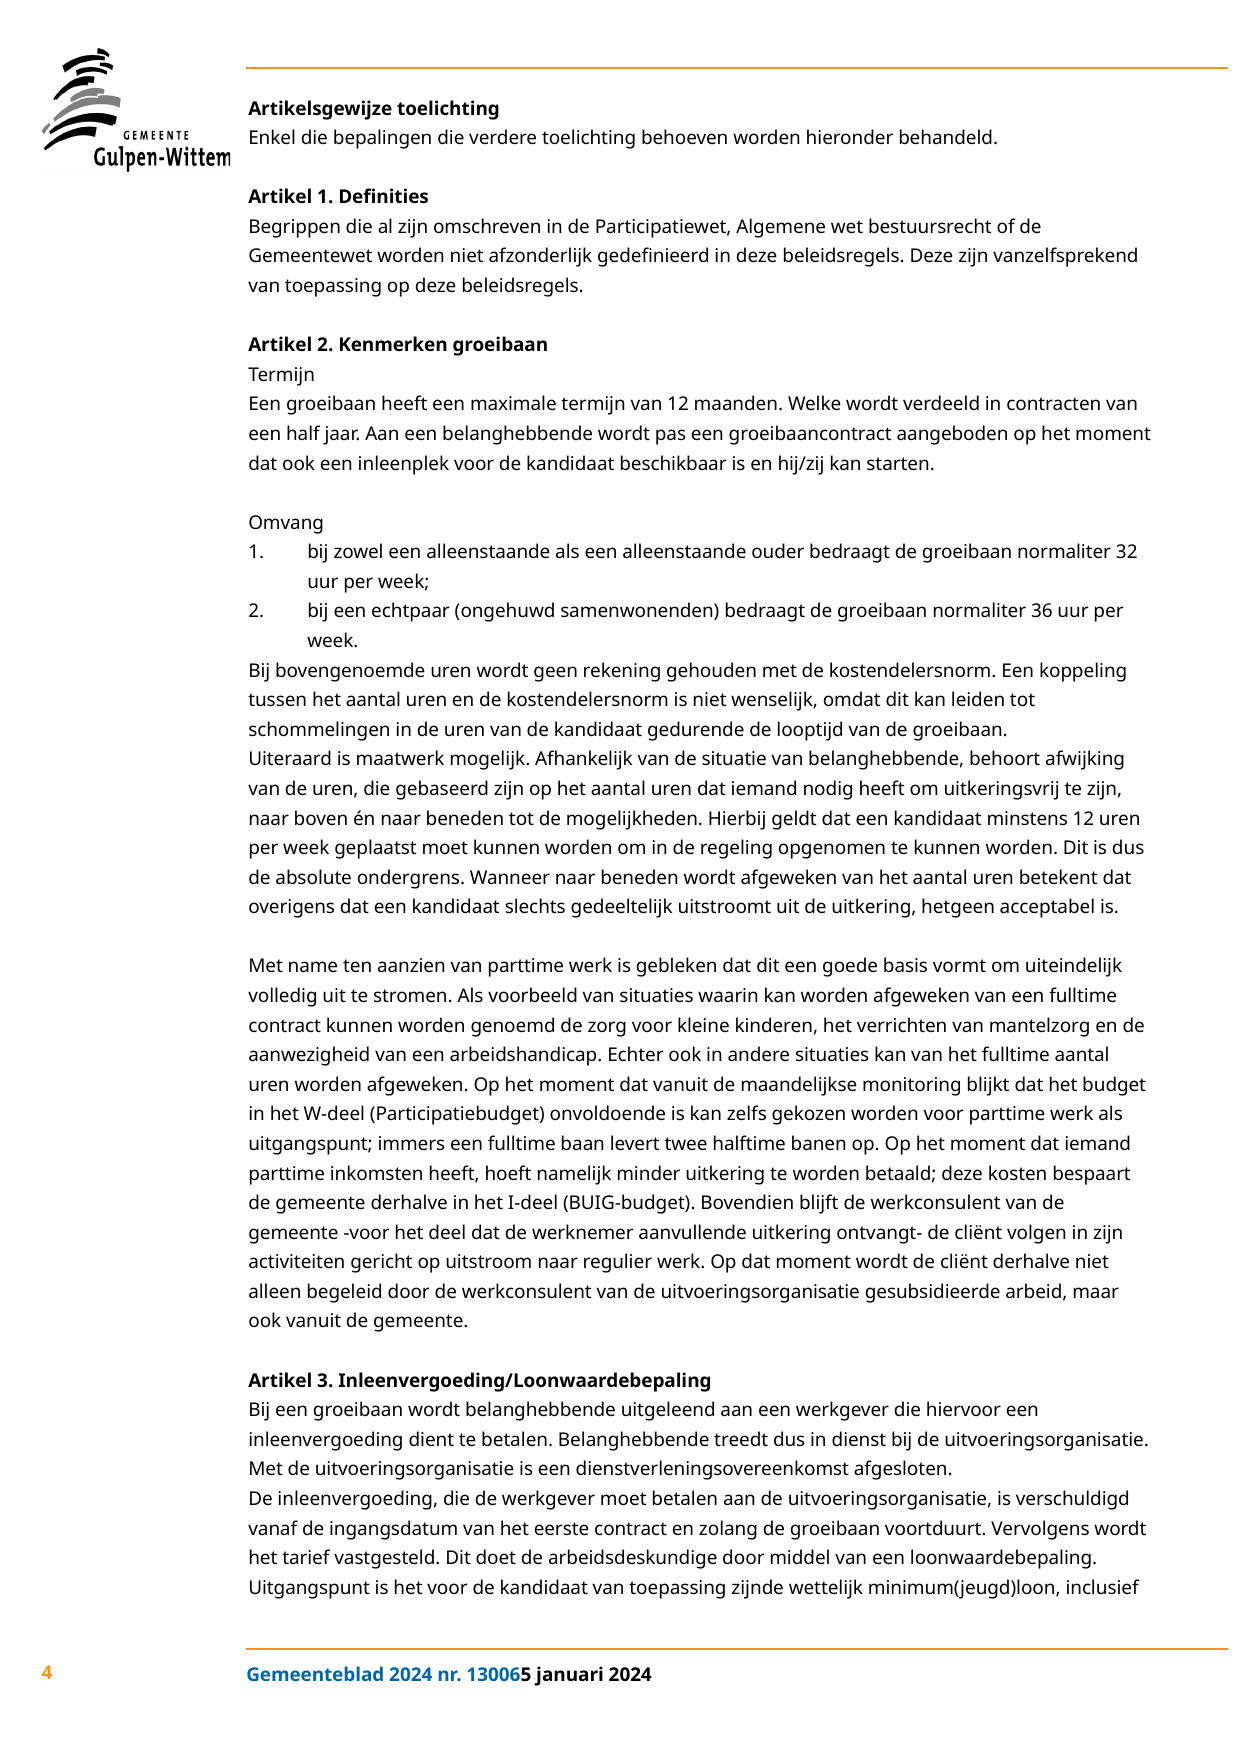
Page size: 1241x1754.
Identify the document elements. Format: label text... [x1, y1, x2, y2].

text Begrippen die al zijn omschreven in de Participatiewet, Algemene wet bestuursrecht of de Gemeentewet worden niet afzonderlijk gedefinieerd in deze beleidsregels. Deze zijn vanzelfsprekend van toepassing op deze beleidsregels. [248, 213, 1152, 298]
text Termijn [248, 361, 1152, 387]
text Artikelsgewijze toelichting [248, 95, 1152, 121]
text Artikel 2. Kenmerken groeibaan [248, 331, 1152, 357]
list bij zowel een alleenstaande als een alleenstaande ouder bedraagt de groeibaan normaliter 32 uur per week; [248, 538, 1152, 594]
text Uiteraard is maatwerk mogelijk. Afhankelijk van de situatie van belanghebbende, behoort afwijking van de uren, die gebaseerd zijn op het aantal uren dat iemand nodig heeft om uitkeringsvrij te zijn, naar boven én naar beneden tot de mogelijkheden. Hierbij geldt dat een kandidaat minstens 12 uren per week geplaatst moet kunnen worden om in de regeling opgenomen te kunnen worden. Dit is dus de absolute ondergrens. Wanneer naar beneden wordt afgeweken van het aantal uren betekent dat overigens dat een kandidaat slechts gedeeltelijk uitstroomt uit de uitkering, hetgeen acceptabel is. [248, 746, 1152, 919]
text Bij een groeibaan wordt belanghebbende uitgeleend aan een werkgever die hiervoor een inleenvergoeding dient te betalen. Belanghebbende treedt dus in dienst bij de uitvoeringsorganisatie. Met de uitvoeringsorganisatie is een dienstverleningsovereenkomst afgesloten. [248, 1396, 1152, 1481]
text Bij bovengenoemde uren wordt geen rekening gehouden met de kostendelersnorm. Een koppeling tussen het aantal uren en de kostendelersnorm is niet wenselijk, omdat dit kan leiden tot schommelingen in de uren van de kandidaat gedurende de looptijd van de groeibaan. [248, 657, 1152, 742]
list bij een echtpaar (ongehuwd samenwonenden) bedraagt de groeibaan normaliter 36 uur per week. [248, 598, 1152, 653]
text Enkel die bepalingen die verdere toelichting behoeven worden hieronder behandeld. [248, 124, 1152, 150]
text De inleenvergoeding, die de werkgever moet betalen aan de uitvoeringsorganisatie, is verschuldigd vanaf de ingangsdatum van het eerste contract en zolang de groeibaan voortduurt. Vervolgens wordt het tarief vastgesteld. Dit doet de arbeidsdeskundige door middel van een loonwaardebepaling. Uitgangspunt is het voor de kandidaat van toepassing zijnde wettelijk minimum(jeugd)loon, inclusief [248, 1485, 1152, 1600]
text Artikel 1. Definities [248, 183, 1152, 209]
text Met name ten aanzien van parttime werk is gebleken dat dit een goede basis vormt om uiteindelijk volledig uit te stromen. Als voorbeeld van situaties waarin kan worden afgeweken van een fulltime contract kunnen worden genoemd de zorg voor kleine kinderen, het verrichten van mantelzorg en de aanwezigheid van een arbeidshandicap. Echter ook in andere situaties kan van het fulltime aantal uren worden afgeweken. Op het moment dat vanuit de maandelijkse monitoring blijkt dat het budget in het W-deel (Participatiebudget) onvoldoende is kan zelfs gekozen worden voor parttime werk als uitgangspunt; immers een fulltime baan levert twee halftime banen op. Op het moment dat iemand parttime inkomsten heeft, hoeft namelijk minder uitkering te worden betaald; deze kosten bespaart de gemeente derhalve in het I-deel (BUIG-budget). Bovendien blijft de werkconsulent van de gemeente -voor het deel dat de werknemer aanvullende uitkering ontvangt- de cliënt volgen in zijn activiteiten gericht op uitstroom naar regulier werk. Op dat moment wordt de cliënt derhalve niet alleen begeleid door de werkconsulent van de uitvoeringsorganisatie gesubsidieerde arbeid, maar ook vanuit de gemeente. [248, 953, 1152, 1333]
text Artikel 3. Inleenvergoeding/Loonwaardebepaling [248, 1367, 1152, 1393]
text Omvang [248, 509, 1152, 535]
picture [41, 47, 231, 172]
text Een groeibaan heeft een maximale termijn van 12 maanden. Welke wordt verdeeld in contracten van een half jaar. Aan een belanghebbende wordt pas een groeibaancontract aangeboden op het moment dat ook een inleenplek voor de kandidaat beschikbaar is en hij/zij kan starten. [248, 391, 1152, 476]
